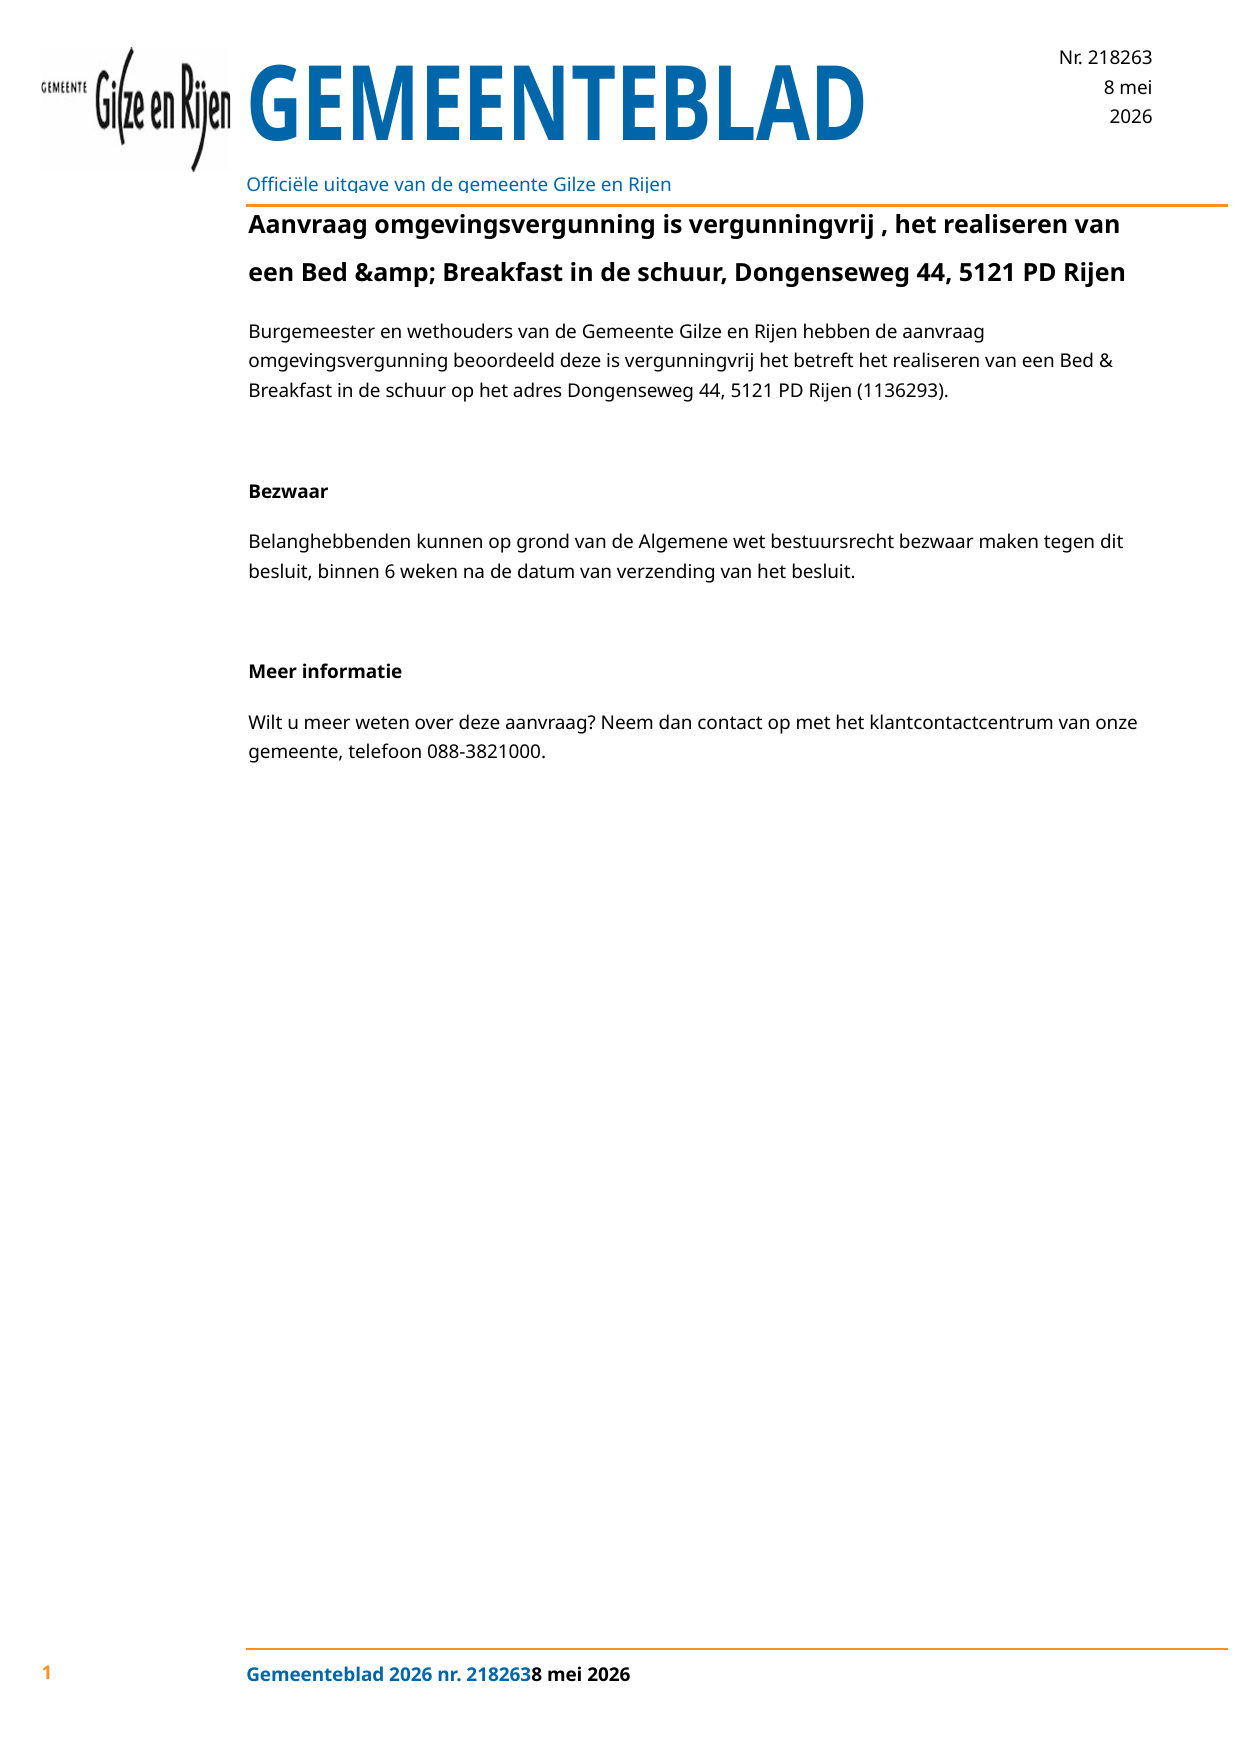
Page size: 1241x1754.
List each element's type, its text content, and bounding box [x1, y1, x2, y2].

text Bezwaar [248, 478, 1152, 504]
text Burgemeester en wethouders van de Gemeente Gilze en Rijen hebben de aanvraag omgevingsvergunning beoordeeld deze is vergunningvrij het betreft het realiseren van een Bed & Breakfast in de schuur op het adres Dongenseweg 44, 5121 PD Rijen (1136293). [248, 318, 1152, 403]
text Belanghebbenden kunnen op grond van de Algemene wet bestuursrecht bezwaar maken tegen dit besluit, binnen 6 weken na de datum van verzending van het besluit. [248, 528, 1152, 584]
text Meer informatie [248, 659, 1152, 684]
picture [41, 47, 231, 172]
text Aanvraag omgevingsvergunning is vergunningvrij , het realiseren van een Bed &amp; Breakfast in de schuur, Dongenseweg 44, 5121 PD Rijen [248, 207, 1152, 288]
text Wilt u meer weten over deze aanvraag? Neem dan contact op met het klantcontactcentrum van onze gemeente, telefoon 088-3821000. [248, 709, 1152, 764]
